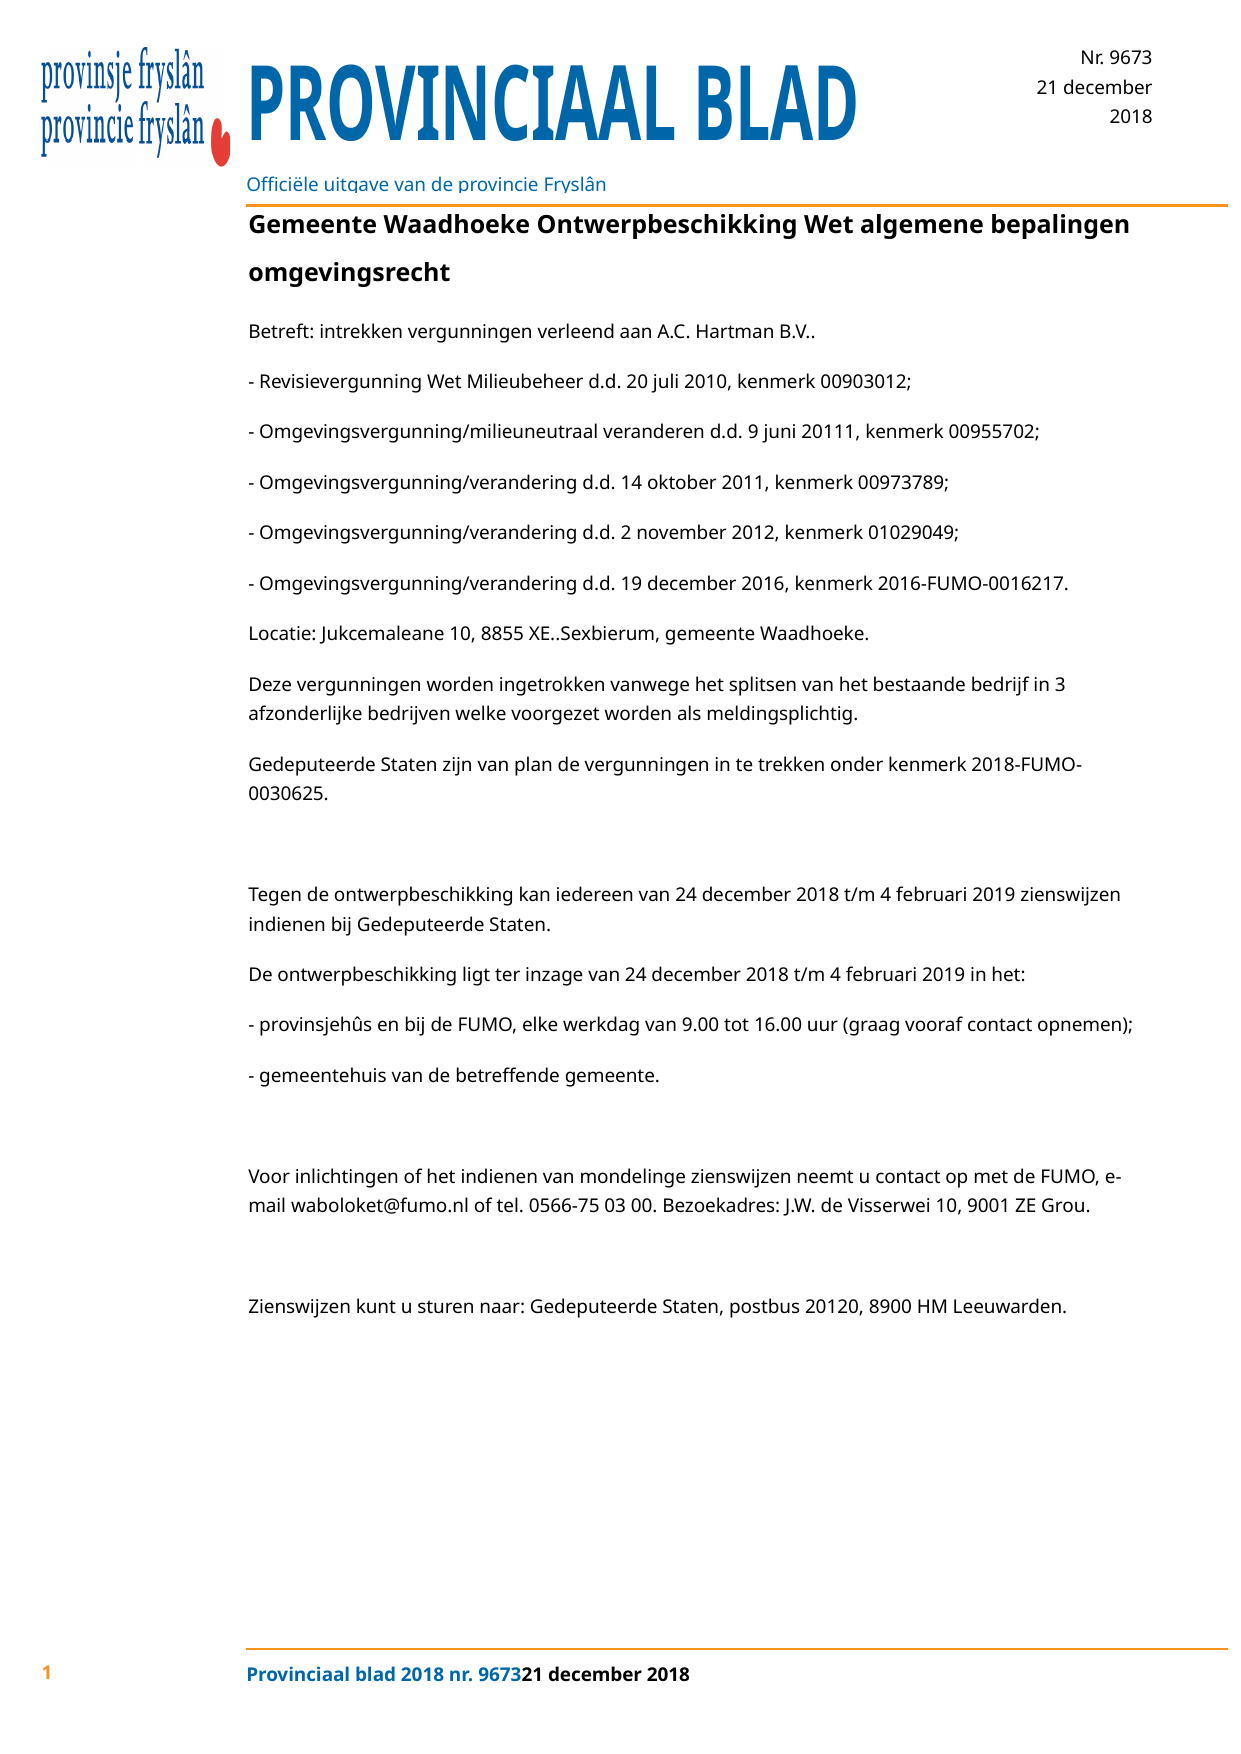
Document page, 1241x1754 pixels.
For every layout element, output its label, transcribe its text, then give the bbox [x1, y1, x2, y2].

text Gedeputeerde Staten zijn van plan de vergunningen in te trekken onder kenmerk 2018-FUMO-0030625. [248, 751, 1152, 806]
text Gemeente Waadhoeke Ontwerpbeschikking Wet algemene bepalingen omgevingsrecht [248, 207, 1152, 288]
text Voor inlichtingen of het indienen van mondelinge zienswijzen neemt u contact op met de FUMO, e-mail waboloket@fumo.nl of tel. 0566-75 03 00. Bezoekadres: J.W. de Visserwei 10, 9001 ZE Grou. [248, 1163, 1152, 1218]
text Deze vergunningen worden ingetrokken vanwege het splitsen van het bestaande bedrijf in 3 afzonderlijke bedrijven welke voorgezet worden als meldingsplichtig. [248, 671, 1152, 726]
text Zienswijzen kunt u sturen naar: Gedeputeerde Staten, postbus 20120, 8900 HM Leeuwarden. [248, 1293, 1152, 1319]
text De ontwerpbeschikking ligt ter inzage van 24 december 2018 t/m 4 februari 2019 in het: [248, 961, 1152, 987]
picture [41, 47, 231, 172]
text - Omgevingsvergunning/milieuneutraal veranderen d.d. 9 juni 20111, kenmerk 00955702; [248, 419, 1152, 444]
text - Revisievergunning Wet Milieubeheer d.d. 20 juli 2010, kenmerk 00903012; [248, 368, 1152, 394]
text - Omgevingsvergunning/verandering d.d. 19 december 2016, kenmerk 2016-FUMO-0016217. [248, 570, 1152, 596]
text Tegen de ontwerpbeschikking kan iedereen van 24 december 2018 t/m 4 februari 2019 zienswijzen indienen bij Gedeputeerde Staten. [248, 881, 1152, 937]
text - gemeentehuis van de betreffende gemeente. [248, 1062, 1152, 1088]
text Betreft: intrekken vergunningen verleend aan A.C. Hartman B.V.. [248, 318, 1152, 344]
text - Omgevingsvergunning/verandering d.d. 14 oktober 2011, kenmerk 00973789; [248, 469, 1152, 495]
text - Omgevingsvergunning/verandering d.d. 2 november 2012, kenmerk 01029049; [248, 519, 1152, 545]
text - provinsjehûs en bij de FUMO, elke werkdag van 9.00 tot 16.00 uur (graag vooraf contact opnemen); [248, 1012, 1152, 1037]
text Locatie: Jukcemaleane 10, 8855 XE..Sexbierum, gemeente Waadhoeke. [248, 620, 1152, 646]
